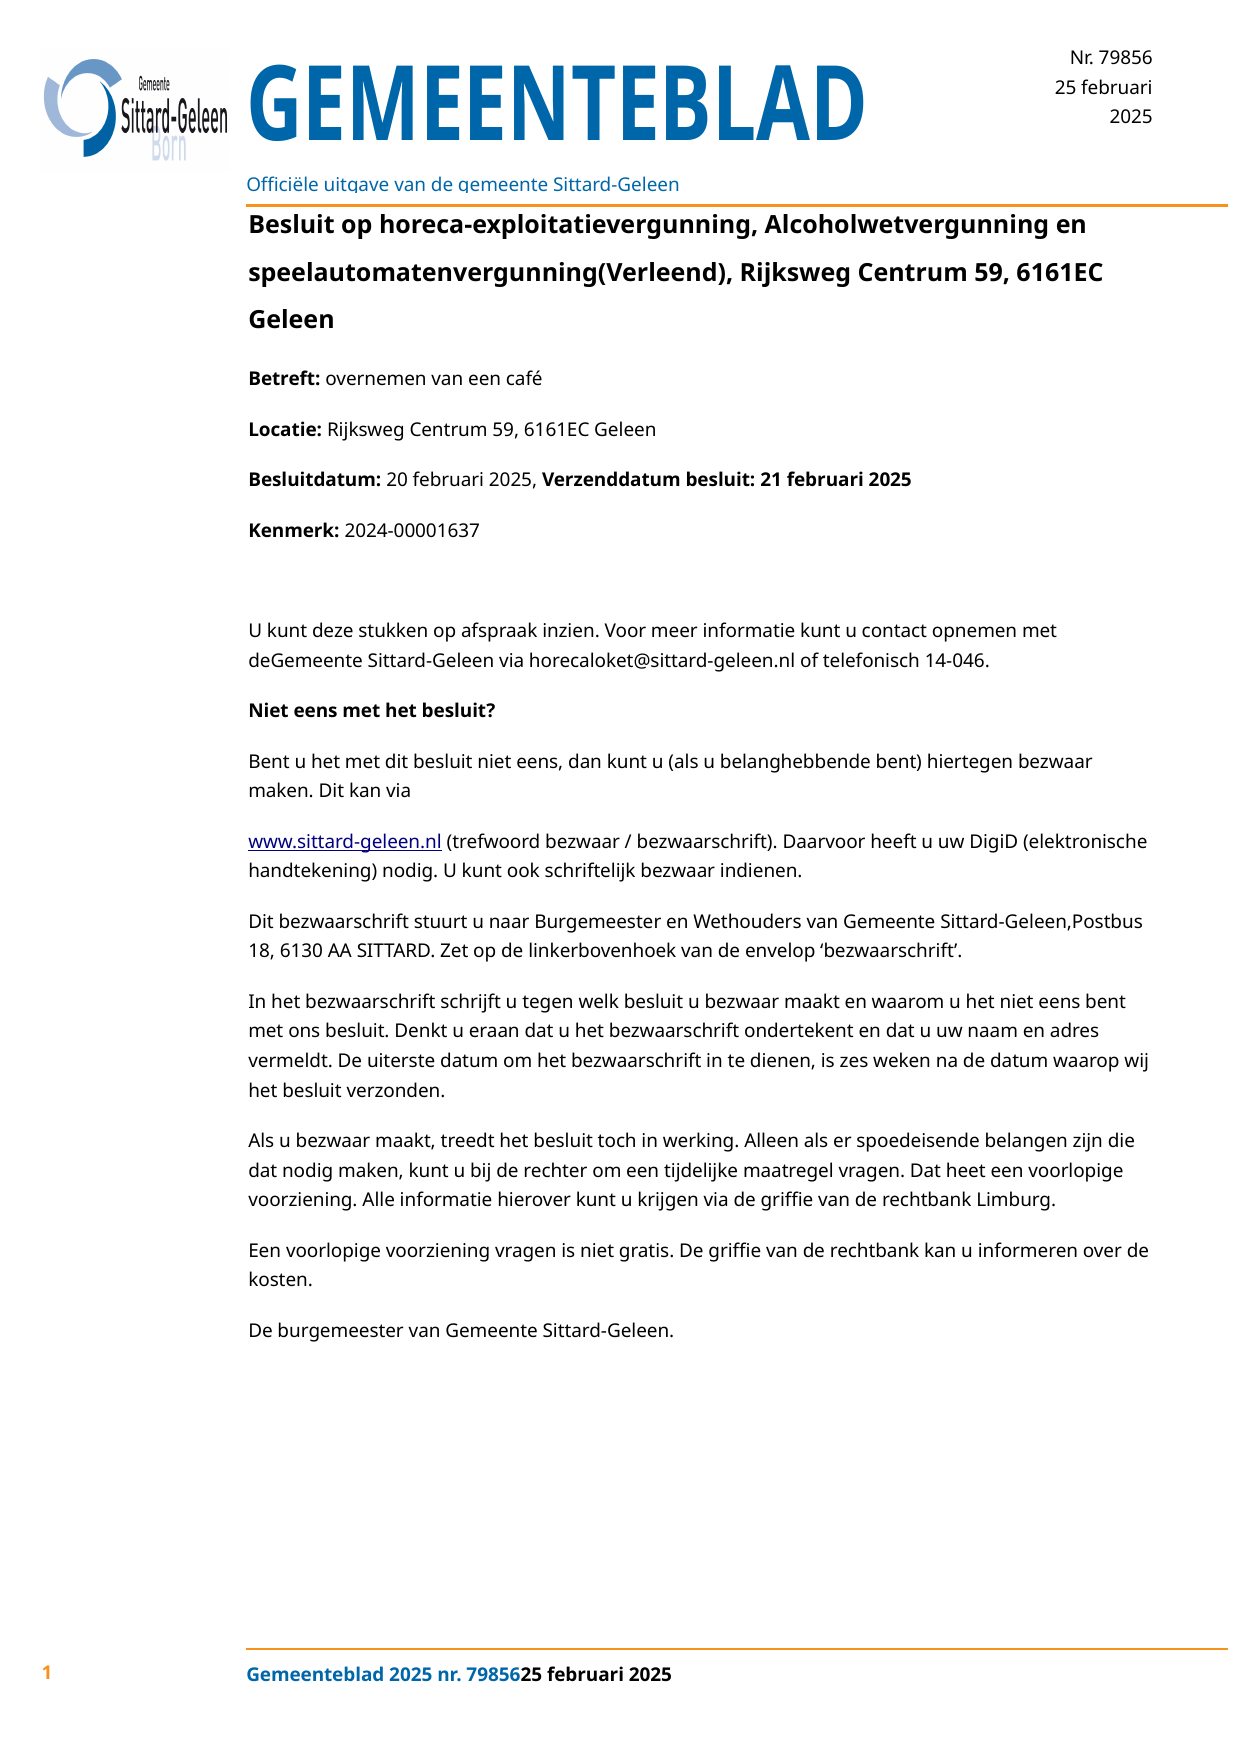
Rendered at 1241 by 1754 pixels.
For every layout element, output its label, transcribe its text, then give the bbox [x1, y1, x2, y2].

text Dit bezwaarschrift stuurt u naar Burgemeester en Wethouders van Gemeente Sittard-Geleen,Postbus 18, 6130 AA SITTARD. Zet op de linkerbovenhoek van de envelop ‘bezwaarschrift’. [248, 908, 1152, 963]
text Niet eens met het besluit? [248, 698, 1152, 723]
text Locatie: Rijksweg Centrum 59, 6161EC Geleen [248, 416, 1152, 442]
text Besluit op horeca-exploitatievergunning, Alcoholwetvergunning en speelautomatenvergunning(Verleend), Rijksweg Centrum 59, 6161EC Geleen [248, 207, 1152, 336]
text In het bezwaarschrift schrijft u tegen welk besluit u bezwaar maakt en waarom u het niet eens bent met ons besluit. Denkt u eraan dat u het bezwaarschrift ondertekent en dat u uw naam en adres vermeldt. De uiterste datum om het bezwaarschrift in te dienen, is zes weken na de datum waarop wij het besluit verzonden. [248, 988, 1152, 1102]
text Kenmerk: 2024-00001637 [248, 517, 1152, 542]
text U kunt deze stukken op afspraak inzien. Voor meer informatie kunt u contact opnemen met deGemeente Sittard-Geleen via horecaloket@sittard-geleen.nl of telefonisch 14-046. [248, 618, 1152, 673]
text Bent u het met dit besluit niet eens, dan kunt u (als u belanghebbende bent) hiertegen bezwaar maken. Dit kan via [248, 748, 1152, 803]
picture [41, 47, 231, 172]
text Als u bezwaar maakt, treedt het besluit toch in werking. Alleen als er spoedeisende belangen zijn die dat nodig maken, kunt u bij de rechter om een tijdelijke maatregel vragen. Dat heet een voorlopige voorziening. Alle informatie hierover kunt u krijgen via de griffie van de rechtbank Limburg. [248, 1127, 1152, 1212]
text De burgemeester van Gemeente Sittard-Geleen. [248, 1317, 1152, 1342]
text Betreft: overnemen van een café [248, 366, 1152, 391]
text Besluitdatum: 20 februari 2025, Verzenddatum besluit: 21 februari 2025 [248, 466, 1152, 492]
text www.sittard-geleen.nl (trefwoord bezwaar / bezwaarschrift). Daarvoor heeft u uw DigiD (elektronische handtekening) nodig. U kunt ook schriftelijk bezwaar indienen. [248, 828, 1152, 883]
text Een voorlopige voorziening vragen is niet gratis. De griffie van de rechtbank kan u informeren over de kosten. [248, 1237, 1152, 1292]
